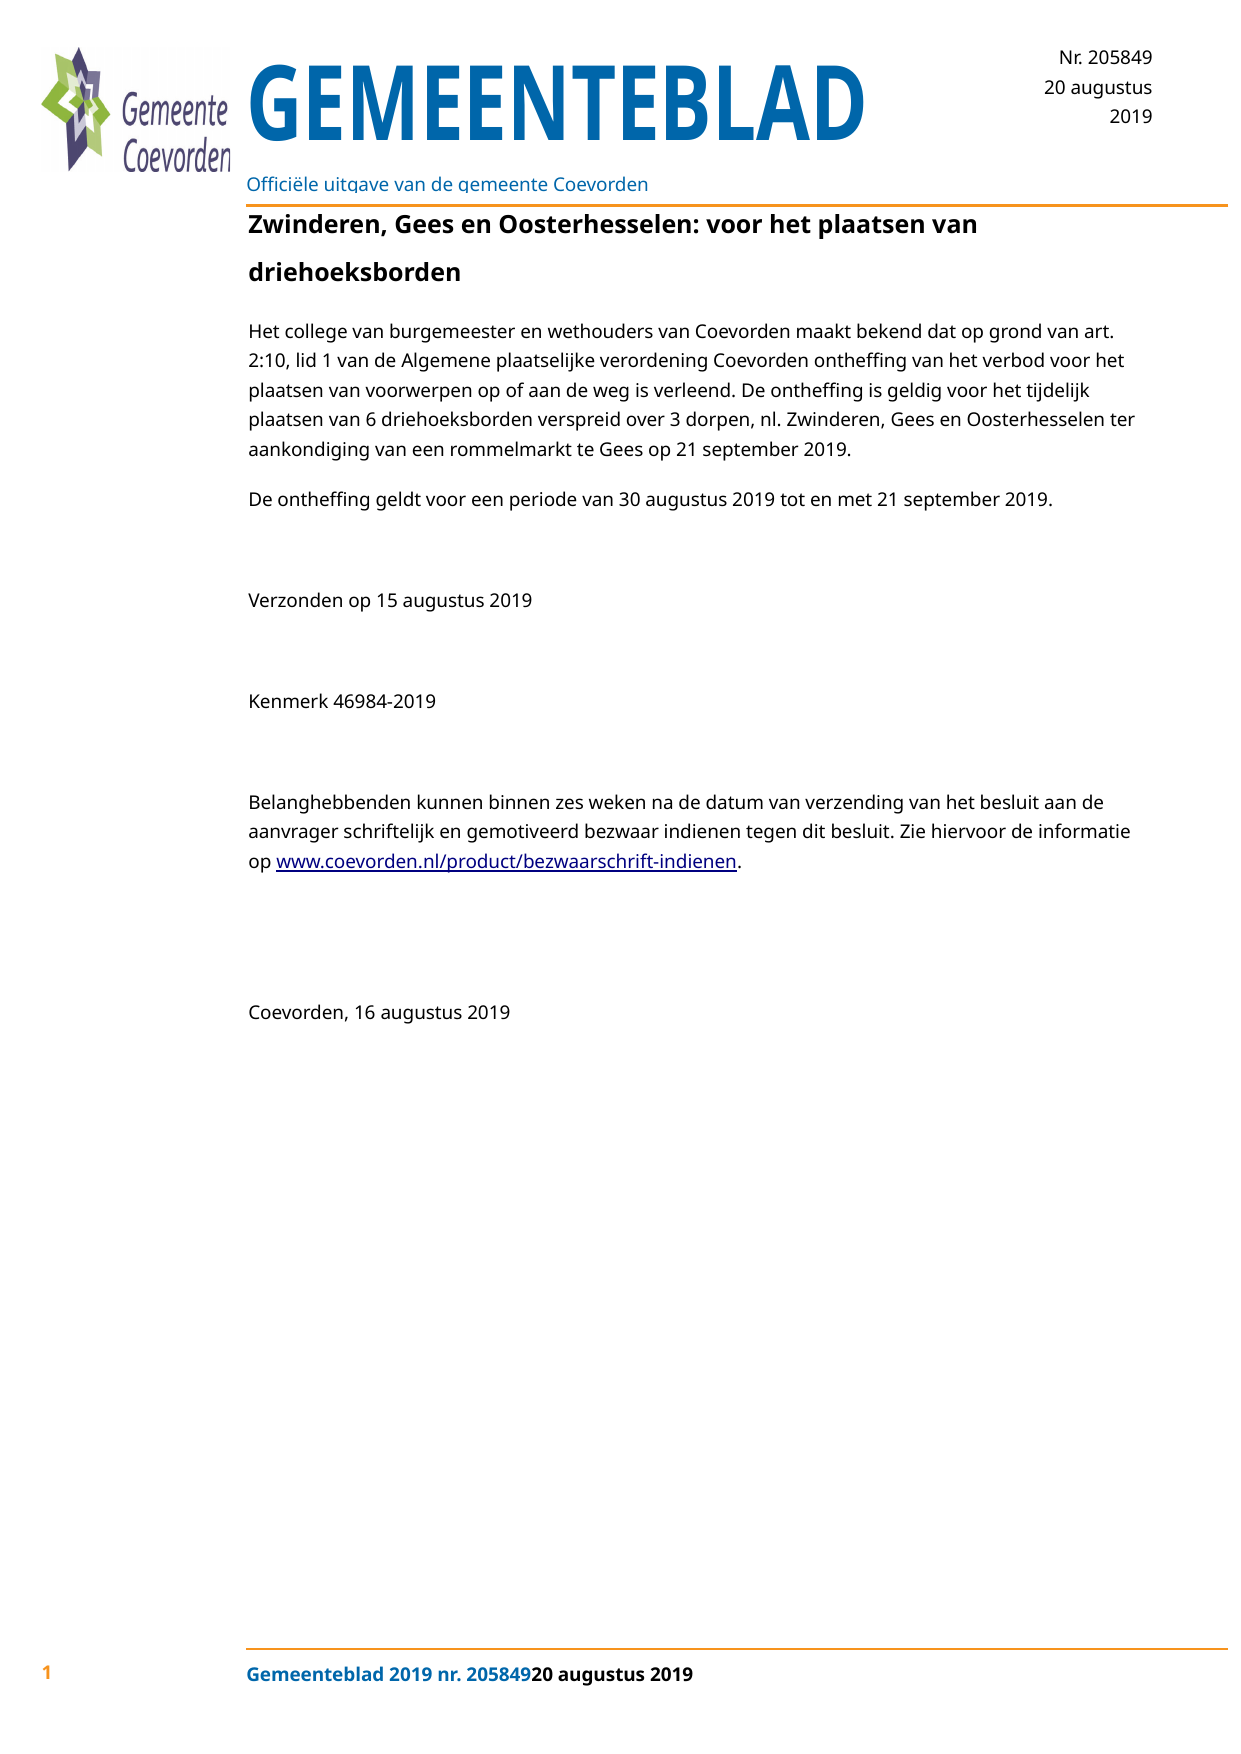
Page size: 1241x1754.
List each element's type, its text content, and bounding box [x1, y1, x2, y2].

text Verzonden op 15 augustus 2019 [248, 587, 1152, 613]
text Zwinderen, Gees en Oosterhesselen: voor het plaatsen van driehoeksborden [248, 207, 1152, 288]
text Kenmerk 46984-2019 [248, 688, 1152, 714]
text Belanghebbenden kunnen binnen zes weken na de datum van verzending van het besluit aan de aanvrager schriftelijk en gemotiveerd bezwaar indienen tegen dit besluit. Zie hiervoor de informatie op www.coevorden.nl/product/bezwaarschrift-indienen. [248, 789, 1152, 874]
text Het college van burgemeester en wethouders van Coevorden maakt bekend dat op grond van art. 2:10, lid 1 van de Algemene plaatselijke verordening Coevorden ontheffing van het verbod voor het plaatsen van voorwerpen op of aan de weg is verleend. De ontheffing is geldig voor het tijdelijk plaatsen van 6 driehoeksborden verspreid over 3 dorpen, nl. Zwinderen, Gees en Oosterhesselen ter aankondiging van een rommelmarkt te Gees op 21 september 2019. [248, 318, 1152, 462]
text Coevorden, 16 augustus 2019 [248, 999, 1152, 1025]
text De ontheffing geldt voor een periode van 30 augustus 2019 tot en met 21 september 2019. [248, 487, 1152, 512]
picture [41, 47, 231, 172]
